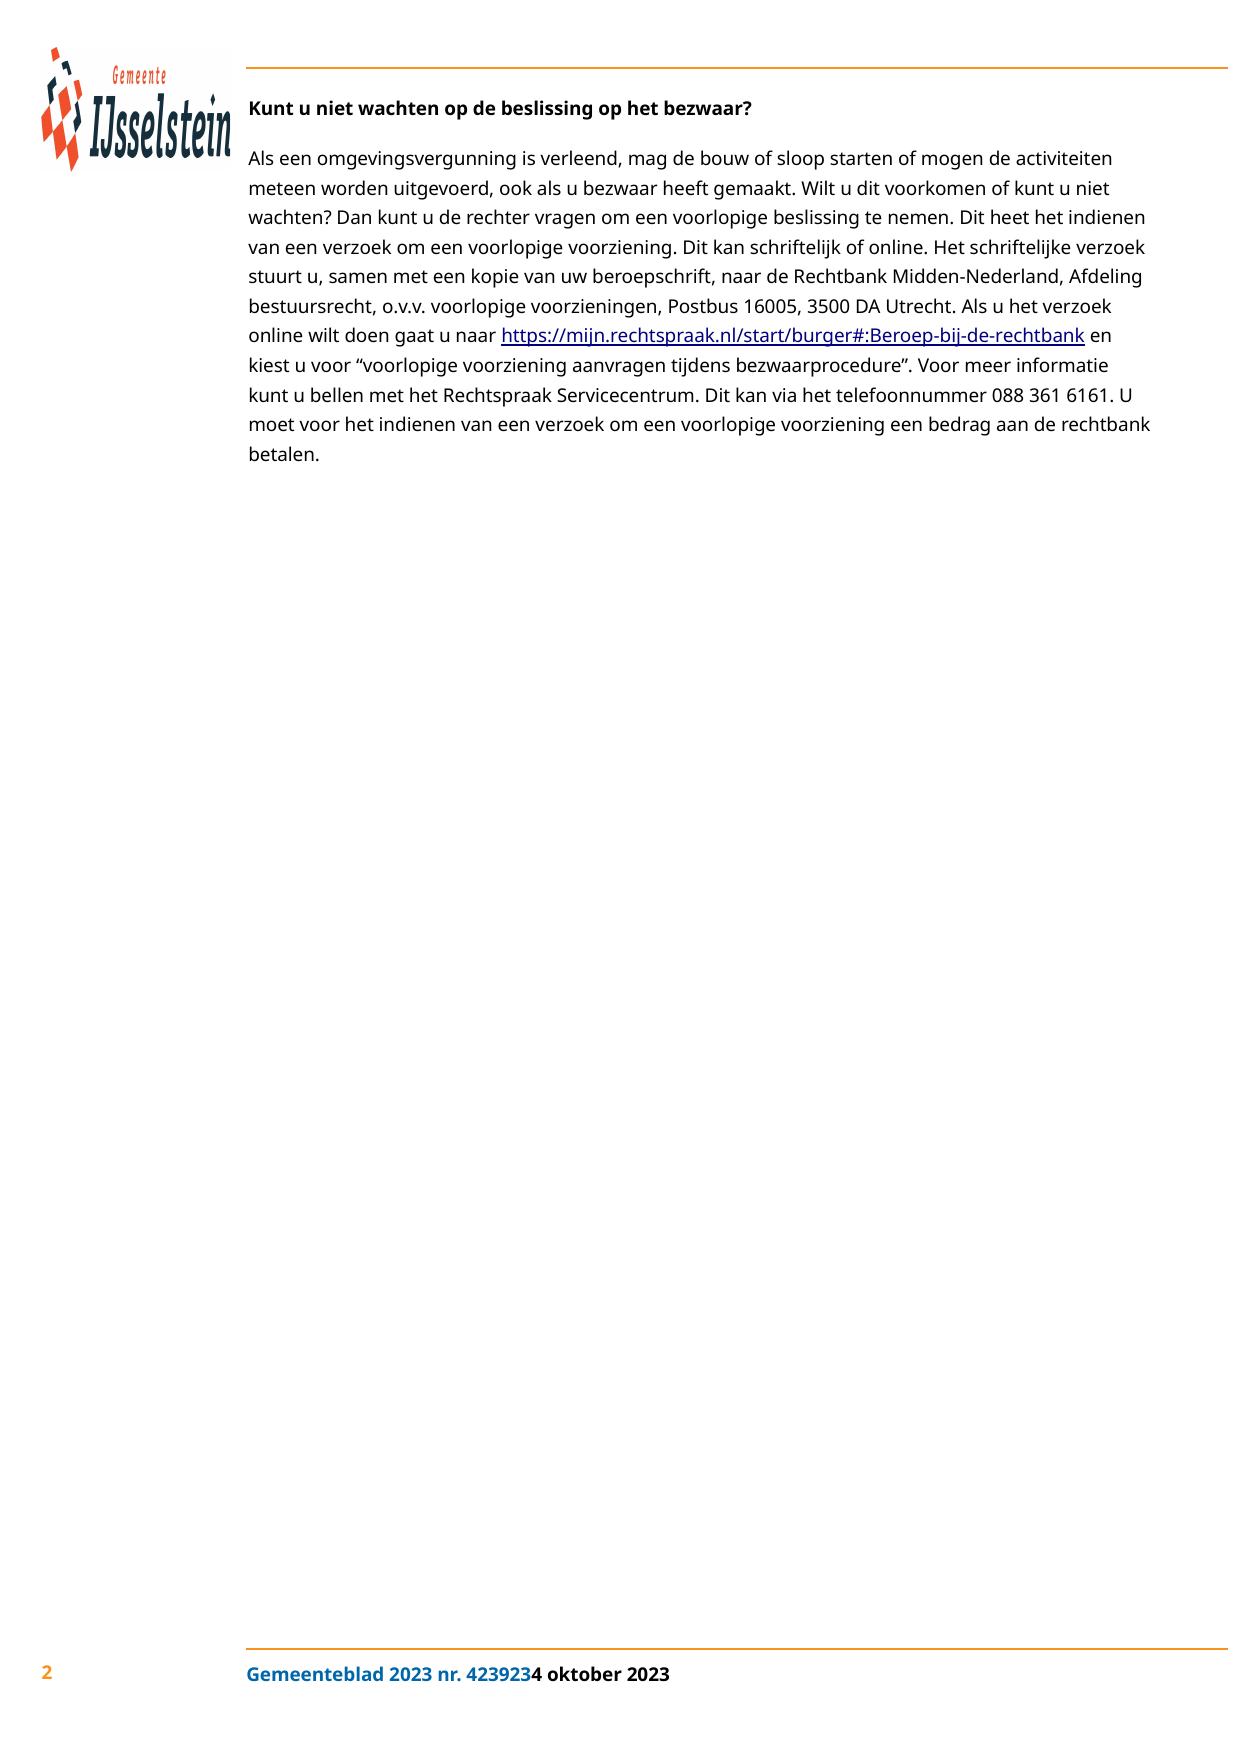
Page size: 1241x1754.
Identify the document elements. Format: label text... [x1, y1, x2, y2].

picture [41, 47, 231, 172]
text Kunt u niet wachten op de beslissing op het bezwaar? [248, 95, 1152, 121]
text Als een omgevingsvergunning is verleend, mag de bouw of sloop starten of mogen de activiteiten meteen worden uitgevoerd, ook als u bezwaar heeft gemaakt. Wilt u dit voorkomen of kunt u niet wachten? Dan kunt u de rechter vragen om een voorlopige beslissing te nemen. Dit heet het indienen van een verzoek om een voorlopige voorziening. Dit kan schriftelijk of online. Het schriftelijke verzoek stuurt u, samen met een kopie van uw beroepschrift, naar de Rechtbank Midden-Nederland, Afdeling bestuursrecht, o.v.v. voorlopige voorzieningen, Postbus 16005, 3500 DA Utrecht. Als u het verzoek online wilt doen gaat u naar https://mijn.rechtspraak.nl/start/burger#:Beroep-bij-de-rechtbank en kiest u voor “voorlopige voorziening aanvragen tijdens bezwaarprocedure”. Voor meer informatie kunt u bellen met het Rechtspraak Servicecentrum. Dit kan via het telefoonnummer 088 361 6161. U moet voor het indienen van een verzoek om een voorlopige voorziening een bedrag aan de rechtbank betalen. [248, 145, 1152, 467]
